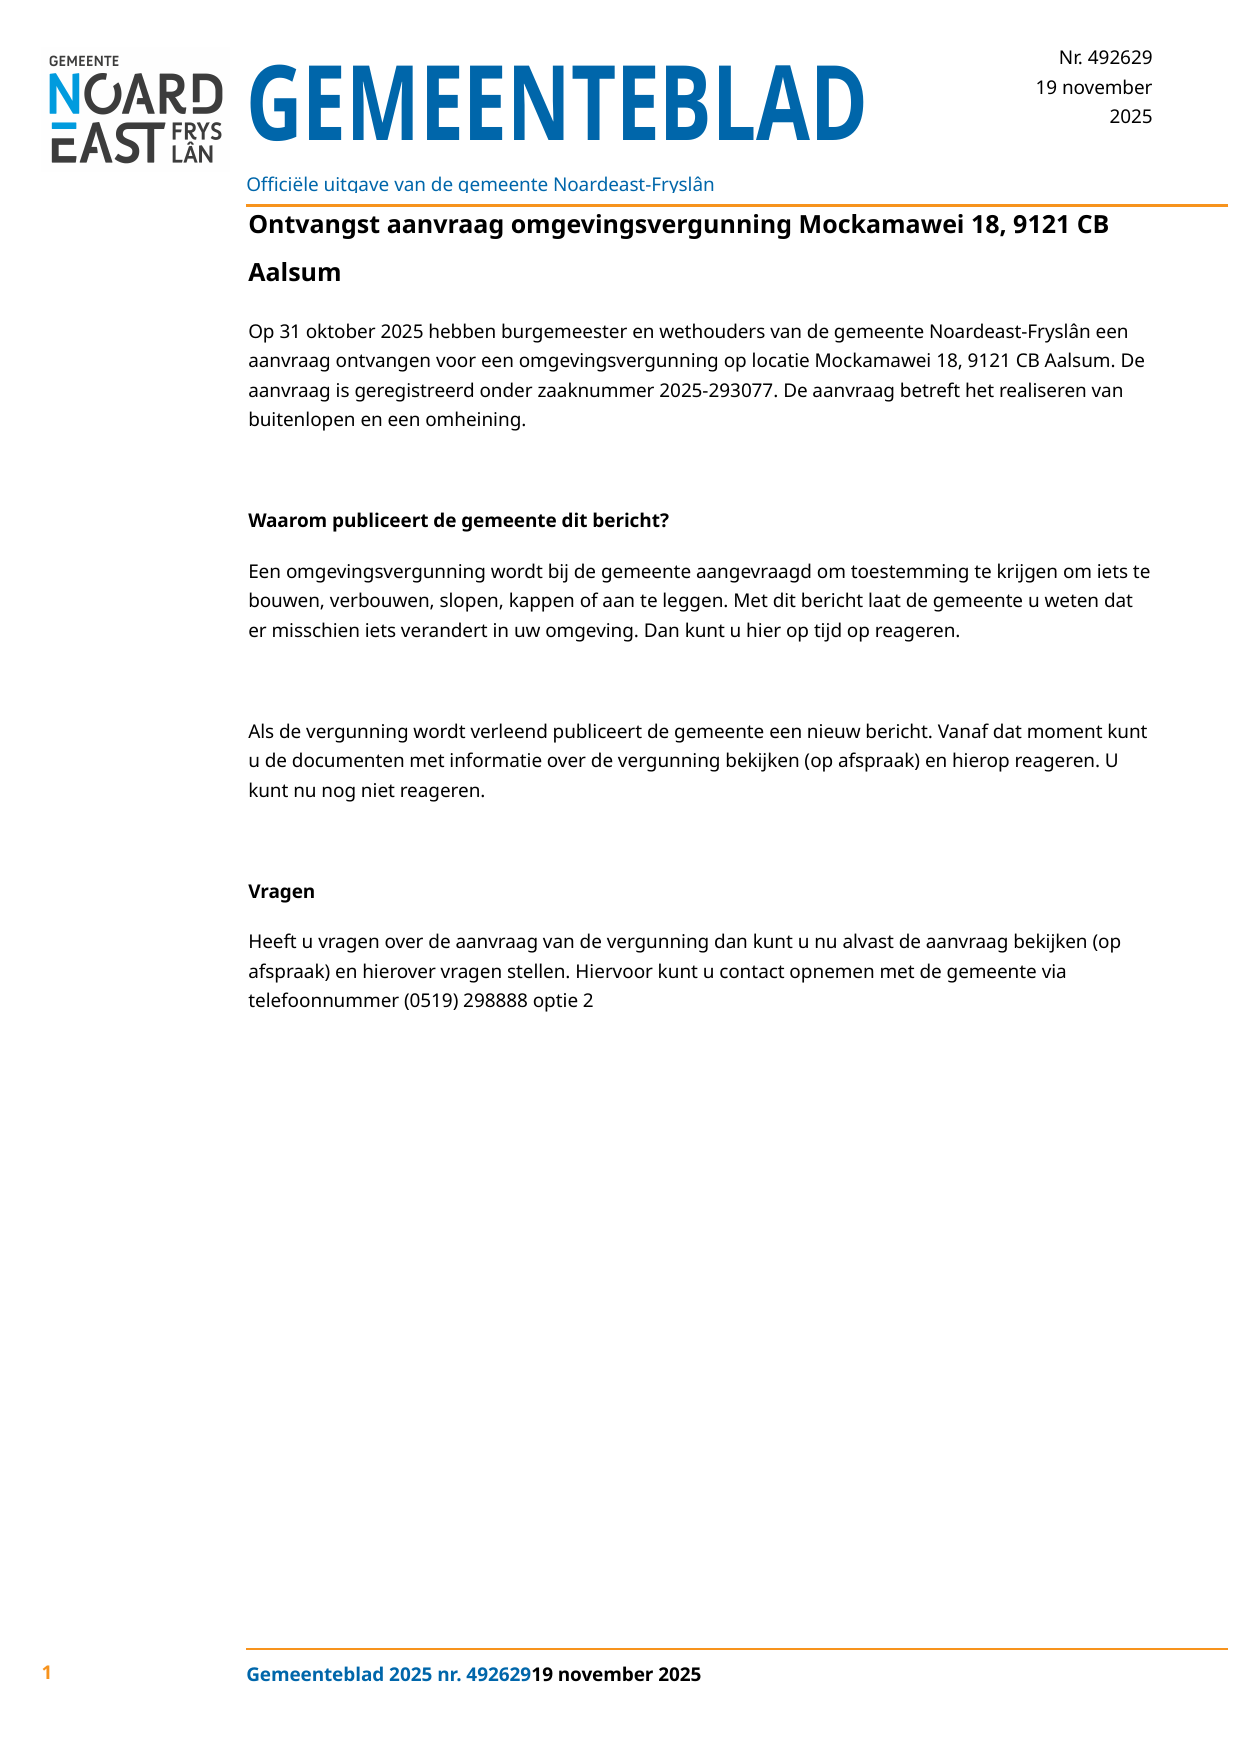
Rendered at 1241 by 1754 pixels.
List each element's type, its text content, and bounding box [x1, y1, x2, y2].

text Vragen [248, 878, 1152, 904]
text Op 31 oktober 2025 hebben burgemeester en wethouders van de gemeente Noardeast-Fryslân een aanvraag ontvangen voor een omgevingsvergunning op locatie Mockamawei 18, 9121 CB Aalsum. De aanvraag is geregistreerd onder zaaknummer 2025-293077. De aanvraag betreft het realiseren van buitenlopen en een omheining. [248, 318, 1152, 432]
text Waarom publiceert de gemeente dit bericht? [248, 507, 1152, 533]
text Ontvangst aanvraag omgevingsvergunning Mockamawei 18, 9121 CB Aalsum [248, 207, 1152, 288]
text Als de vergunning wordt verleend publiceert de gemeente een nieuw bericht. Vanaf dat moment kunt u de documenten met informatie over de vergunning bekijken (op afspraak) en hierop reageren. U kunt nu nog niet reageren. [248, 718, 1152, 803]
text Een omgevingsvergunning wordt bij de gemeente aangevraagd om toestemming te krijgen om iets te bouwen, verbouwen, slopen, kappen of aan te leggen. Met dit bericht laat de gemeente u weten dat er misschien iets verandert in uw omgeving. Dan kunt u hier op tijd op reageren. [248, 558, 1152, 643]
picture [41, 47, 231, 172]
text Heeft u vragen over de aanvraag van de vergunning dan kunt u nu alvast de aanvraag bekijken (op afspraak) en hierover vragen stellen. Hiervoor kunt u contact opnemen met de gemeente via telefoonnummer (0519) 298888 optie 2 [248, 928, 1152, 1013]
